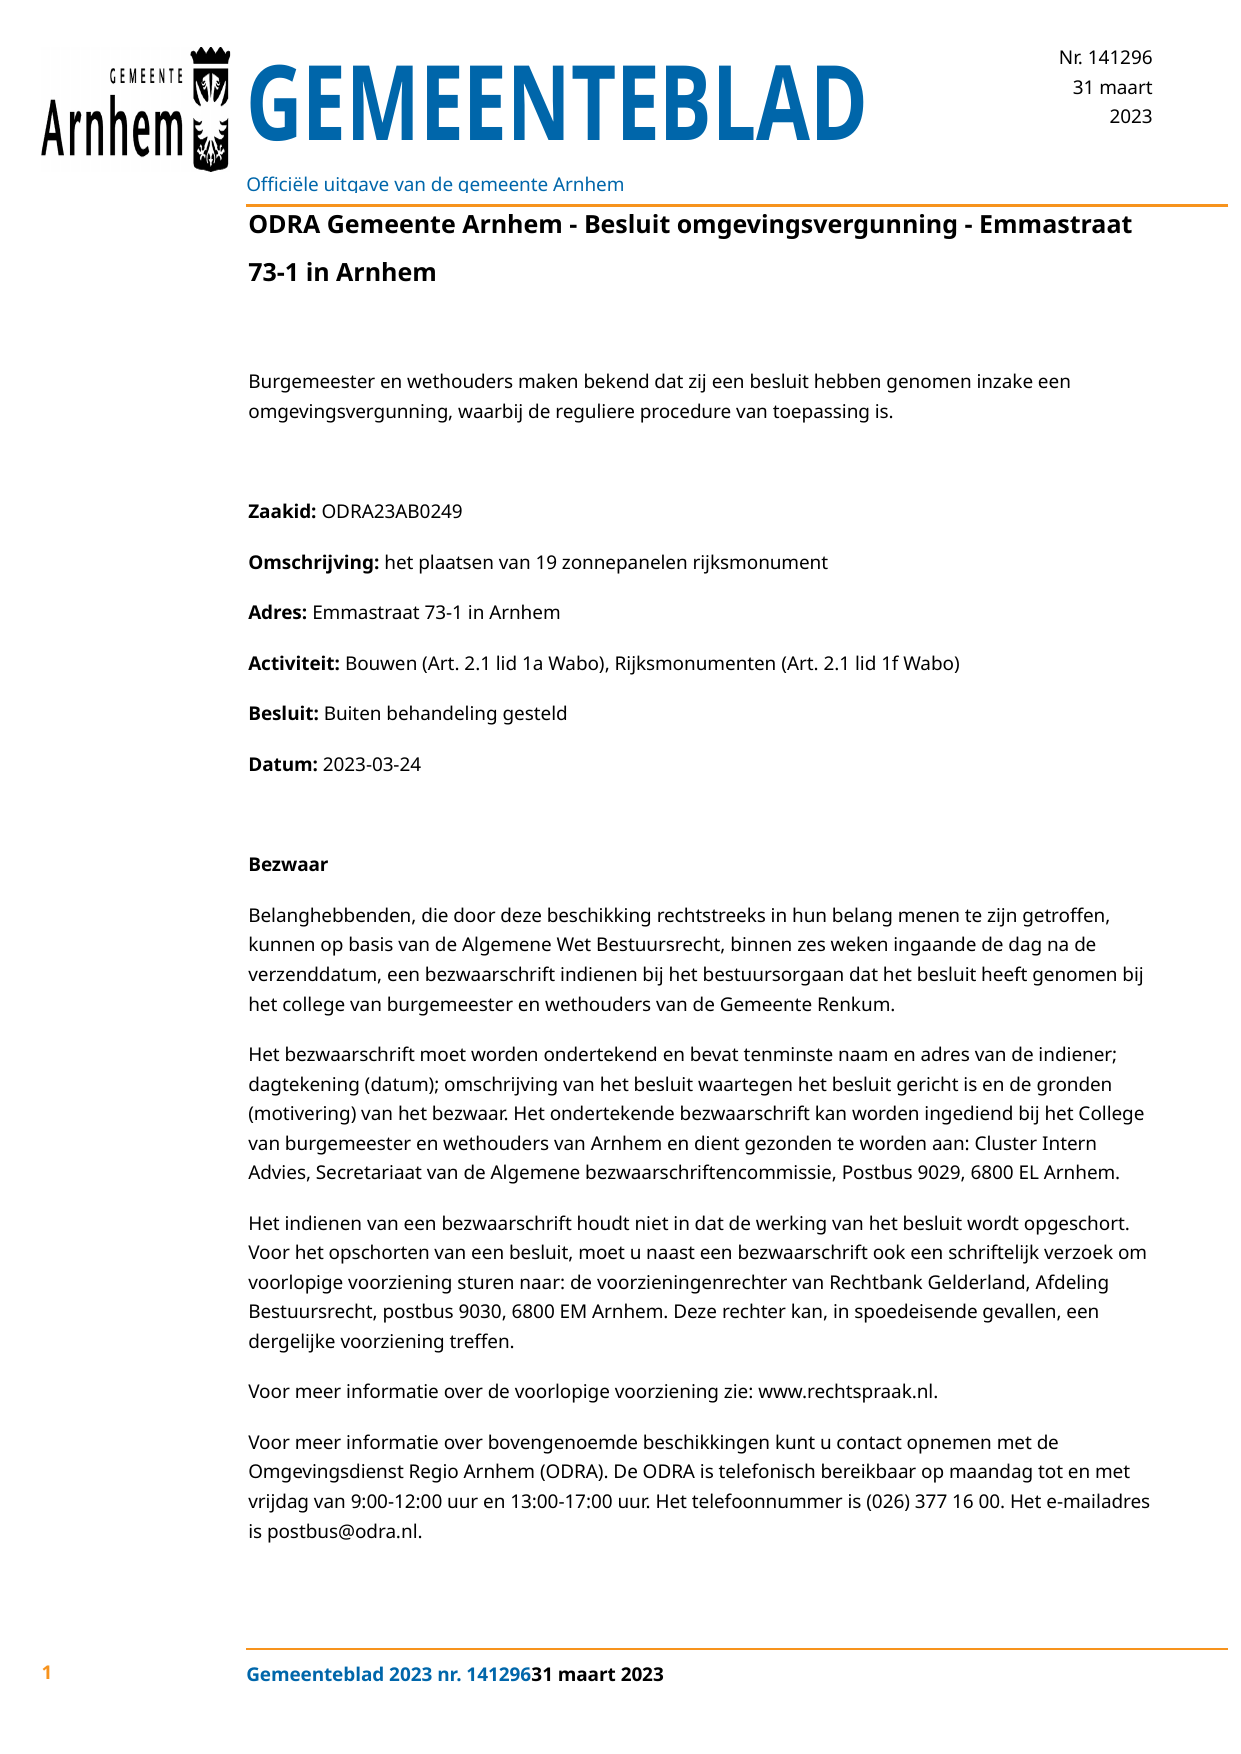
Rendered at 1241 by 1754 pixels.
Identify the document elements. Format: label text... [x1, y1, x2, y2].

text Datum: 2023-03-24 [248, 751, 1152, 777]
text Belanghebbenden, die door deze beschikking rechtstreeks in hun belang menen te zijn getroffen, kunnen op basis van de Algemene Wet Bestuursrecht, binnen zes weken ingaande de dag na de verzenddatum, een bezwaarschrift indienen bij het bestuursorgaan dat het besluit heeft genomen bij het college van burgemeester en wethouders van de Gemeente Renkum. [248, 902, 1152, 1017]
text Het bezwaarschrift moet worden ondertekend en bevat tenminste naam en adres van de indiener; dagtekening (datum); omschrijving van het besluit waartegen het besluit gericht is en de gronden (motivering) van het bezwaar. Het ondertekende bezwaarschrift kan worden ingediend bij het College van burgemeester en wethouders van Arnhem en dient gezonden te worden aan: Cluster Intern Advies, Secretariaat van de Algemene bezwaarschriftencommissie, Postbus 9029, 6800 EL Arnhem. [248, 1041, 1152, 1185]
text Besluit: Buiten behandeling gesteld [248, 700, 1152, 726]
text Het indienen van een bezwaarschrift houdt niet in dat de werking van het besluit wordt opgeschort. Voor het opschorten van een besluit, moet u naast een bezwaarschrift ook een schriftelijk verzoek om voorlopige voorziening sturen naar: de voorzieningenrechter van Rechtbank Gelderland, Afdeling Bestuursrecht, postbus 9030, 6800 EM Arnhem. Deze rechter kan, in spoedeisende gevallen, een dergelijke voorziening treffen. [248, 1210, 1152, 1354]
text Burgemeester en wethouders maken bekend dat zij een besluit hebben genomen inzake een omgevingsvergunning, waarbij de reguliere procedure van toepassing is. [248, 368, 1152, 424]
text Voor meer informatie over bovengenoemde beschikkingen kunt u contact opnemen met de Omgevingsdienst Regio Arnhem (ODRA). De ODRA is telefonisch bereikbaar op maandag tot en met vrijdag van 9:00-12:00 uur en 13:00-17:00 uur. Het telefoonnummer is (026) 377 16 00. Het e-mailadres is postbus@odra.nl. [248, 1429, 1152, 1544]
text Omschrijving: het plaatsen van 19 zonnepanelen rijksmonument [248, 549, 1152, 575]
text Bezwaar [248, 852, 1152, 877]
text Voor meer informatie over de voorlopige voorziening zie: www.rechtspraak.nl. [248, 1379, 1152, 1404]
text Adres: Emmastraat 73-1 in Arnhem [248, 599, 1152, 625]
text ODRA Gemeente Arnhem - Besluit omgevingsvergunning - Emmastraat 73-1 in Arnhem [248, 207, 1152, 288]
text Zaakid: ODRA23AB0249 [248, 499, 1152, 524]
text Activiteit: Bouwen (Art. 2.1 lid 1a Wabo), Rijksmonumenten (Art. 2.1 lid 1f Wabo) [248, 650, 1152, 676]
picture [41, 47, 231, 172]
